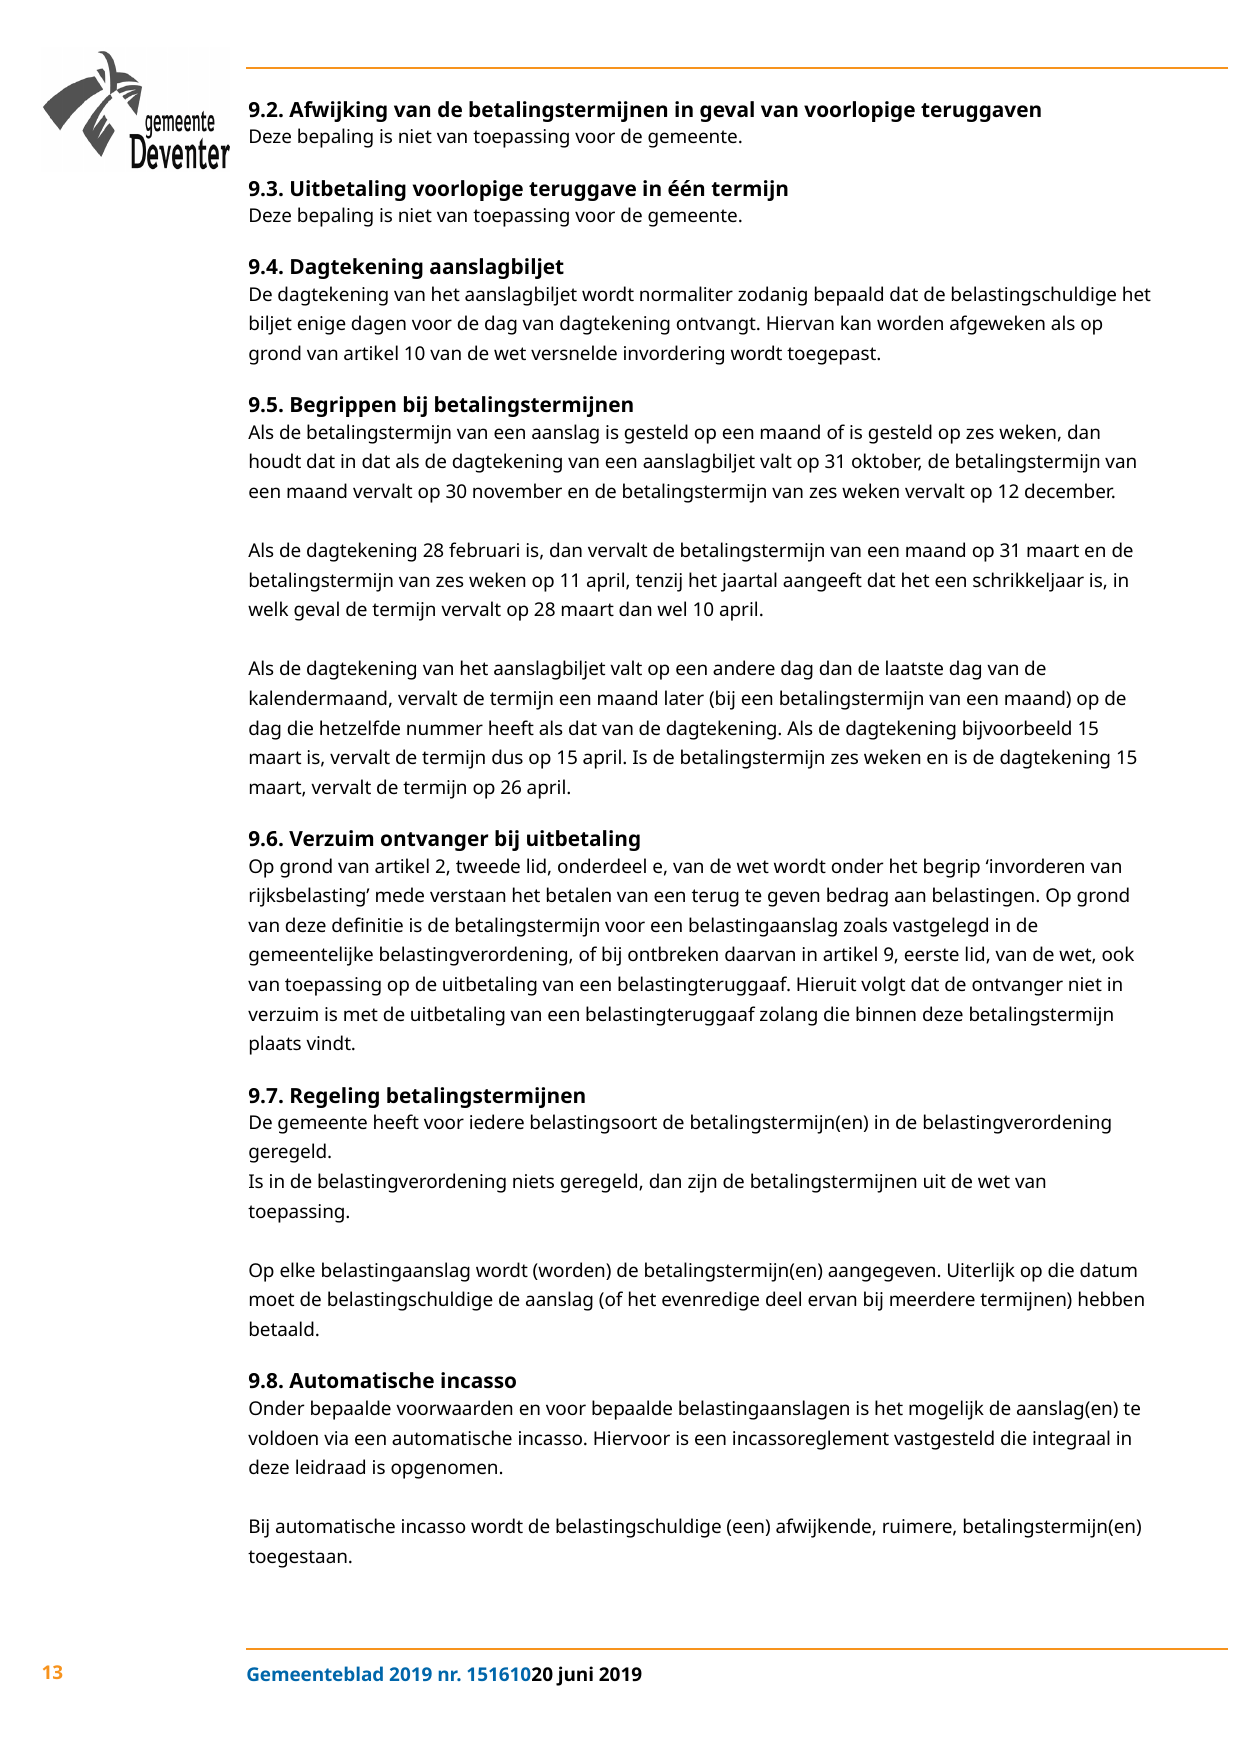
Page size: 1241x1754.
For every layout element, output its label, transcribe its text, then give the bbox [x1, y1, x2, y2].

text 9.4. Dagtekening aanslagbiljet [248, 252, 1152, 281]
text Als de dagtekening van het aanslagbiljet valt op een andere dag dan de laatste dag van de kalendermaand, vervalt de termijn een maand later (bij een betalingstermijn van een maand) op de dag die hetzelfde nummer heeft als dat van de dagtekening. Als de dagtekening bijvoorbeeld 15 maart is, vervalt de termijn dus op 15 april. Is de betalingstermijn zes weken en is de dagtekening 15 maart, vervalt de termijn op 26 april. [248, 656, 1152, 800]
picture [41, 47, 231, 172]
text Deze bepaling is niet van toepassing voor de gemeente. [248, 202, 1152, 228]
text Bij automatische incasso wordt de belastingschuldige (een) afwijkende, ruimere, betalingstermijn(en) toegestaan. [248, 1513, 1152, 1569]
text 9.2. Afwijking van de betalingstermijnen in geval van voorlopige teruggaven [248, 95, 1152, 123]
text De gemeente heeft voor iedere belastingsoort de betalingstermijn(en) in de belastingverordening geregeld. [248, 1109, 1152, 1164]
text Onder bepaalde voorwaarden en voor bepaalde belastingaanslagen is het mogelijk de aanslag(en) te voldoen via een automatische incasso. Hiervoor is een incassoreglement vastgesteld die integraal in deze leidraad is opgenomen. [248, 1395, 1152, 1480]
text Op grond van artikel 2, tweede lid, onderdeel e, van de wet wordt onder het begrip ‘invorderen van rijksbelasting’ mede verstaan het betalen van een terug te geven bedrag aan belastingen. Op grond van deze definitie is de betalingstermijn voor een belastingaanslag zoals vastgelegd in de gemeentelijke belastingverordening, of bij ontbreken daarvan in artikel 9, eerste lid, van de wet, ook van toepassing op de uitbetaling van een belastingteruggaaf. Hieruit volgt dat de ontvanger niet in verzuim is met de uitbetaling van een belastingteruggaaf zolang die binnen deze betalingstermijn plaats vindt. [248, 853, 1152, 1056]
text 9.8. Automatische incasso [248, 1367, 1152, 1395]
text 9.7. Regeling betalingstermijnen [248, 1081, 1152, 1109]
text 9.5. Begrippen bij betalingstermijnen [248, 391, 1152, 419]
text 9.6. Verzuim ontvanger bij uitbetaling [248, 824, 1152, 853]
text 9.3. Uitbetaling voorlopige teruggave in één termijn [248, 174, 1152, 202]
text Op elke belastingaanslag wordt (worden) de betalingstermijn(en) aangegeven. Uiterlijk op die datum moet de belastingschuldige de aanslag (of het evenredige deel ervan bij meerdere termijnen) hebben betaald. [248, 1257, 1152, 1342]
text Als de dagtekening 28 februari is, dan vervalt de betalingstermijn van een maand op 31 maart en de betalingstermijn van zes weken op 11 april, tenzij het jaartal aangeeft dat het een schrikkeljaar is, in welk geval de termijn vervalt op 28 maart dan wel 10 april. [248, 537, 1152, 622]
text Als de betalingstermijn van een aanslag is gesteld op een maand of is gesteld op zes weken, dan houdt dat in dat als de dagtekening van een aanslagbiljet valt op 31 oktober, de betalingstermijn van een maand vervalt op 30 november en de betalingstermijn van zes weken vervalt op 12 december. [248, 419, 1152, 504]
text Is in de belastingverordening niets geregeld, dan zijn de betalingstermijnen uit de wet van toepassing. [248, 1168, 1152, 1224]
text Deze bepaling is niet van toepassing voor de gemeente. [248, 123, 1152, 149]
text De dagtekening van het aanslagbiljet wordt normaliter zodanig bepaald dat de belastingschuldige het biljet enige dagen voor de dag van dagtekening ontvangt. Hiervan kan worden afgeweken als op grond van artikel 10 van de wet versnelde invordering wordt toegepast. [248, 281, 1152, 366]
